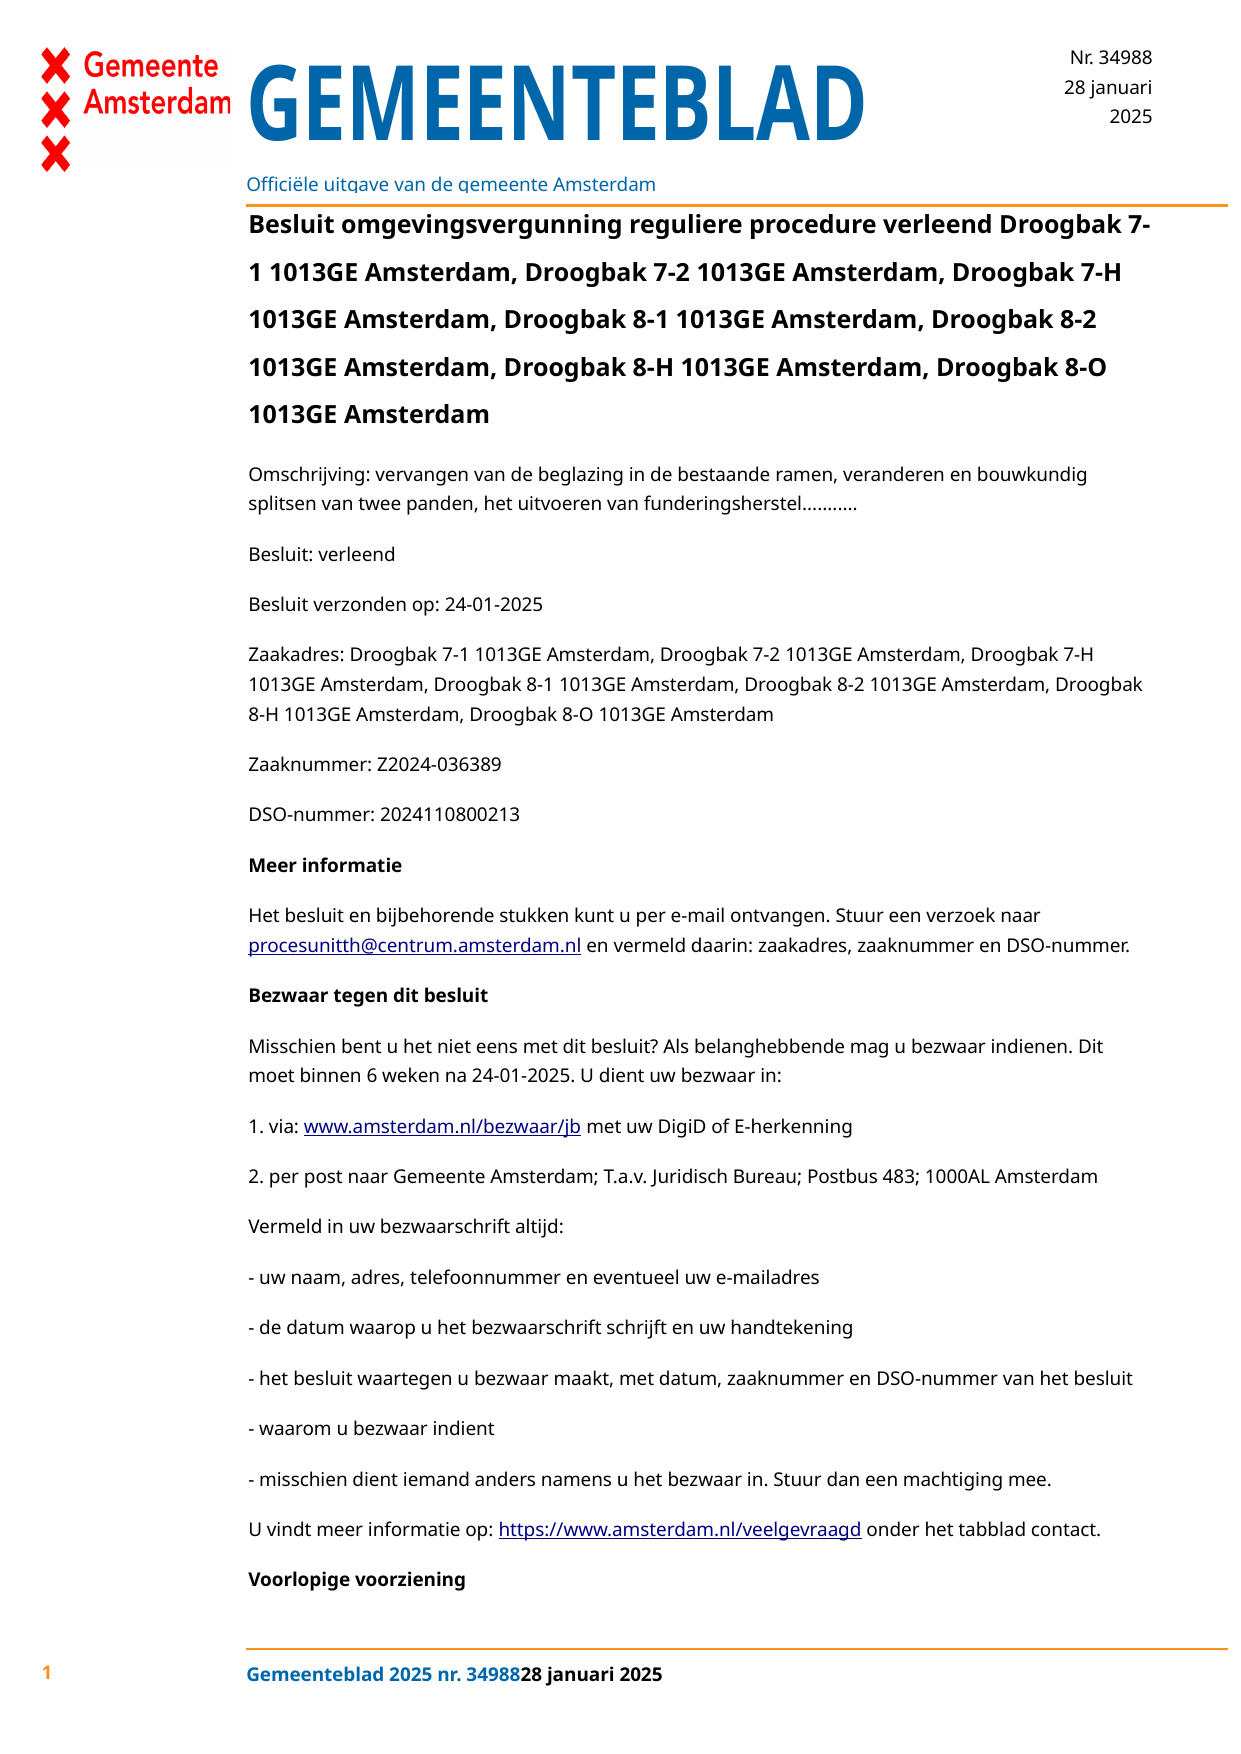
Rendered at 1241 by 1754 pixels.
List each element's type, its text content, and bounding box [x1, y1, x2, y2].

text Vermeld in uw bezwaarschrift altijd: [248, 1214, 1152, 1239]
text - uw naam, adres, telefoonnummer en eventueel uw e-mailadres [248, 1264, 1152, 1290]
text DSO-nummer: 2024110800213 [248, 802, 1152, 827]
text 2. per post naar Gemeente Amsterdam; T.a.v. Juridisch Bureau; Postbus 483; 1000AL Amsterdam [248, 1163, 1152, 1189]
text - het besluit waartegen u bezwaar maakt, met datum, zaaknummer en DSO-nummer van het besluit [248, 1365, 1152, 1391]
text Voorlopige voorziening [248, 1567, 1152, 1592]
text - waarom u bezwaar indient [248, 1415, 1152, 1441]
text U vindt meer informatie op: https://www.amsterdam.nl/veelgevraagd onder het tabblad contact. [248, 1516, 1152, 1542]
text Besluit omgevingsvergunning reguliere procedure verleend Droogbak 7-1 1013GE Amsterdam, Droogbak 7-2 1013GE Amsterdam, Droogbak 7-H 1013GE Amsterdam, Droogbak 8-1 1013GE Amsterdam, Droogbak 8-2 1013GE Amsterdam, Droogbak 8-H 1013GE Amsterdam, Droogbak 8-O 1013GE Amsterdam [248, 207, 1152, 431]
text - de datum waarop u het bezwaarschrift schrijft en uw handtekening [248, 1314, 1152, 1340]
text Het besluit en bijbehorende stukken kunt u per e-mail ontvangen. Stuur een verzoek naar procesunitth@centrum.amsterdam.nl en vermeld daarin: zaakadres, zaaknummer en DSO-nummer. [248, 902, 1152, 958]
text Misschien bent u het niet eens met dit besluit? Als belanghebbende mag u bezwaar indienen. Dit moet binnen 6 weken na 24-01-2025. U dient uw bezwaar in: [248, 1033, 1152, 1088]
text Zaaknummer: Z2024-036389 [248, 751, 1152, 777]
text Meer informatie [248, 852, 1152, 878]
text - misschien dient iemand anders namens u het bezwaar in. Stuur dan een machtiging mee. [248, 1466, 1152, 1491]
text Besluit verzonden op: 24-01-2025 [248, 591, 1152, 617]
text Omschrijving: vervangen van de beglazing in de bestaande ramen, veranderen en bouwkundig splitsen van twee panden, het uitvoeren van funderingsherstel........... [248, 461, 1152, 516]
text 1. via: www.amsterdam.nl/bezwaar/jb met uw DigiD of E-herkenning [248, 1113, 1152, 1138]
picture [41, 47, 231, 172]
text Bezwaar tegen dit besluit [248, 982, 1152, 1008]
text Besluit: verleend [248, 541, 1152, 566]
text Zaakadres: Droogbak 7-1 1013GE Amsterdam, Droogbak 7-2 1013GE Amsterdam, Droogbak 7-H 1013GE Amsterdam, Droogbak 8-1 1013GE Amsterdam, Droogbak 8-2 1013GE Amsterdam, Droogbak 8-H 1013GE Amsterdam, Droogbak 8-O 1013GE Amsterdam [248, 642, 1152, 726]
